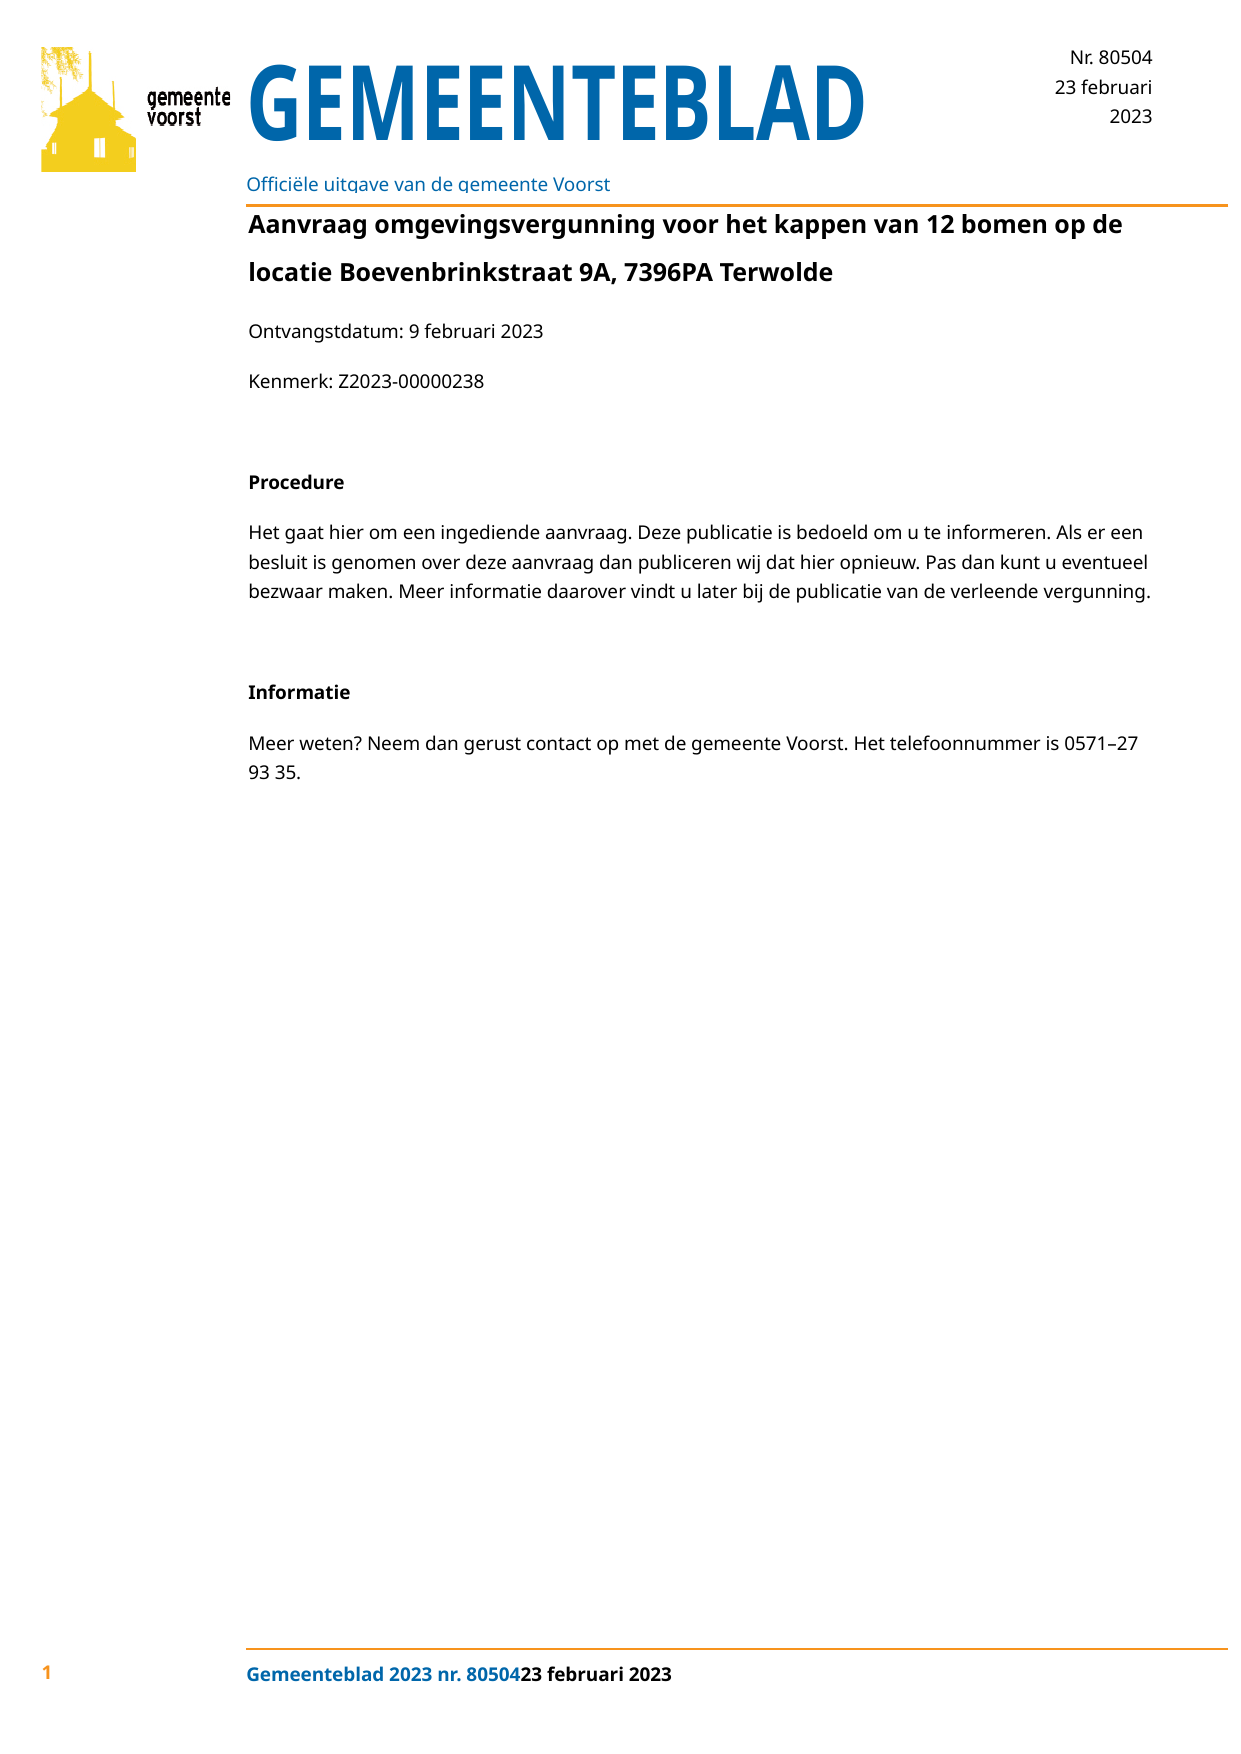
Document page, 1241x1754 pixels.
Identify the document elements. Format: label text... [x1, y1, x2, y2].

text Kenmerk: Z2023-00000238 [248, 368, 1152, 394]
text Aanvraag omgevingsvergunning voor het kappen van 12 bomen op de locatie Boevenbrinkstraat 9A, 7396PA Terwolde [248, 207, 1152, 288]
text Meer weten? Neem dan gerust contact op met de gemeente Voorst. Het telefoonnummer is 0571–27 93 35. [248, 730, 1152, 785]
picture [41, 47, 231, 172]
text Het gaat hier om een ingediende aanvraag. Deze publicatie is bedoeld om u te informeren. Als er een besluit is genomen over deze aanvraag dan publiceren wij dat hier opnieuw. Pas dan kunt u eventueel bezwaar maken. Meer informatie daarover vindt u later bij de publicatie van de verleende vergunning. [248, 519, 1152, 604]
text Procedure [248, 469, 1152, 495]
text Informatie [248, 679, 1152, 705]
text Ontvangstdatum: 9 februari 2023 [248, 318, 1152, 344]
